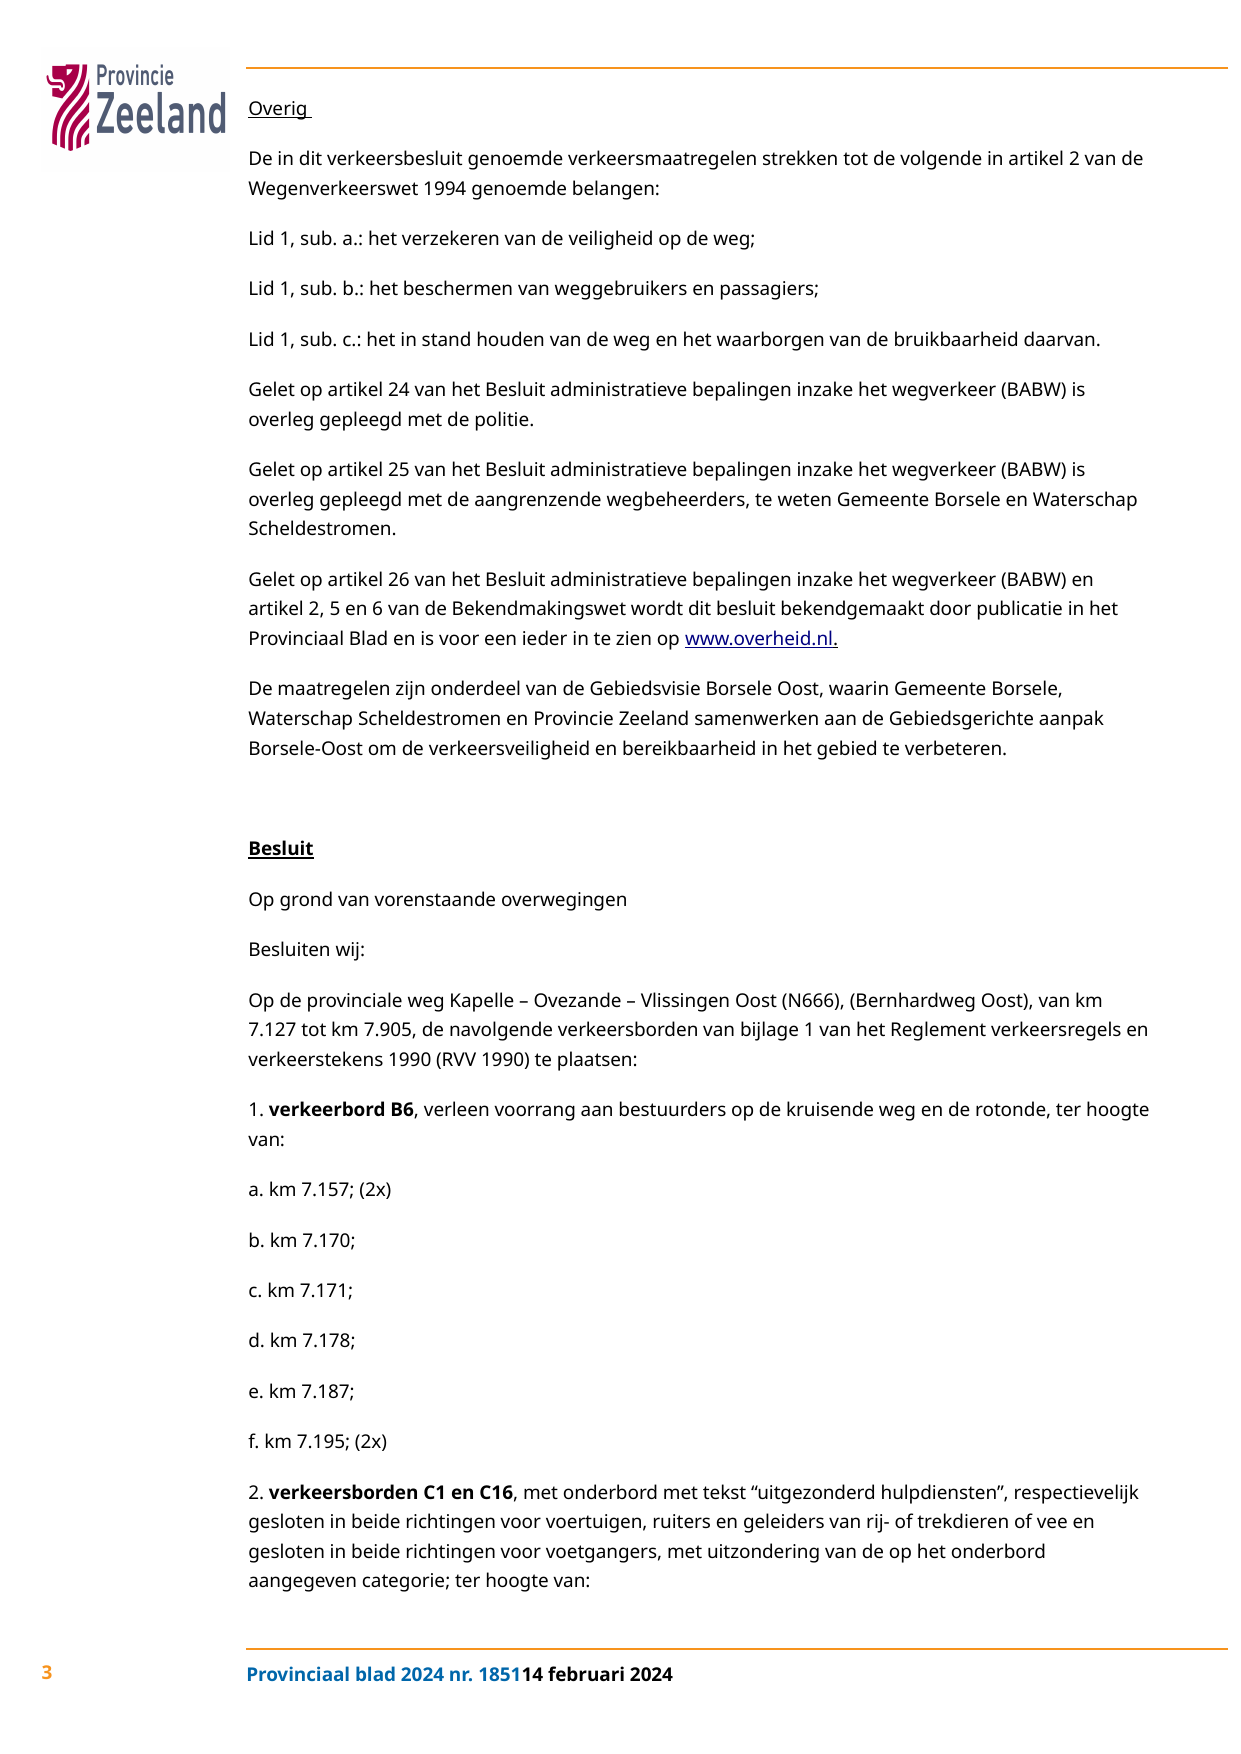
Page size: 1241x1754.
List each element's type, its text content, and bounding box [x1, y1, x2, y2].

text Lid 1, sub. b.: het beschermen van weggebruikers en passagiers; [248, 276, 1152, 301]
text 2. verkeersborden C1 en C16, met onderbord met tekst “uitgezonderd hulpdiensten”, respectievelijk gesloten in beide richtingen voor voertuigen, ruiters en geleiders van rij- of trekdieren of vee en gesloten in beide richtingen voor voetgangers, met uitzondering van de op het onderbord aangegeven categorie; ter hoogte van: [248, 1479, 1152, 1593]
text 1. verkeerbord B6, verleen voorrang aan bestuurders op de kruisende weg en de rotonde, ter hoogte van: [248, 1096, 1152, 1152]
text c. km 7.171; [248, 1277, 1152, 1303]
text Op de provinciale weg Kapelle – Ovezande – Vlissingen Oost (N666), (Bernhardweg Oost), van km 7.127 tot km 7.905, de navolgende verkeersborden van bijlage 1 van het Reglement verkeersregels en verkeerstekens 1990 (RVV 1990) te plaatsen: [248, 987, 1152, 1072]
text f. km 7.195; (2x) [248, 1428, 1152, 1454]
text d. km 7.178; [248, 1328, 1152, 1353]
text Overig [248, 95, 1152, 121]
text a. km 7.157; (2x) [248, 1176, 1152, 1202]
text Lid 1, sub. a.: het verzekeren van de veiligheid op de weg; [248, 225, 1152, 251]
text Besluiten wij: [248, 936, 1152, 962]
text Lid 1, sub. c.: het in stand houden van de weg en het waarborgen van de bruikbaarheid daarvan. [248, 326, 1152, 352]
text b. km 7.170; [248, 1227, 1152, 1253]
text Gelet op artikel 25 van het Besluit administratieve bepalingen inzake het wegverkeer (BABW) is overleg gepleegd met de aangrenzende wegbeheerders, te weten Gemeente Borsele en Waterschap Scheldestromen. [248, 456, 1152, 541]
picture [41, 47, 231, 172]
text De in dit verkeersbesluit genoemde verkeersmaatregelen strekken tot de volgende in artikel 2 van de Wegenverkeerswet 1994 genoemde belangen: [248, 145, 1152, 201]
text De maatregelen zijn onderdeel van de Gebiedsvisie Borsele Oost, waarin Gemeente Borsele, Waterschap Scheldestromen en Provincie Zeeland samenwerken aan de Gebiedsgerichte aanpak Borsele-Oost om de verkeersveiligheid en bereikbaarheid in het gebied te verbeteren. [248, 676, 1152, 761]
text Gelet op artikel 26 van het Besluit administratieve bepalingen inzake het wegverkeer (BABW) en artikel 2, 5 en 6 van de Bekendmakingswet wordt dit besluit bekendgemaakt door publicatie in het Provinciaal Blad en is voor een ieder in te zien op www.overheid.nl. [248, 566, 1152, 651]
text Gelet op artikel 24 van het Besluit administratieve bepalingen inzake het wegverkeer (BABW) is overleg gepleegd met de politie. [248, 376, 1152, 432]
text e. km 7.187; [248, 1378, 1152, 1404]
text Op grond van vorenstaande overwegingen [248, 886, 1152, 912]
text Besluit [248, 836, 1152, 861]
